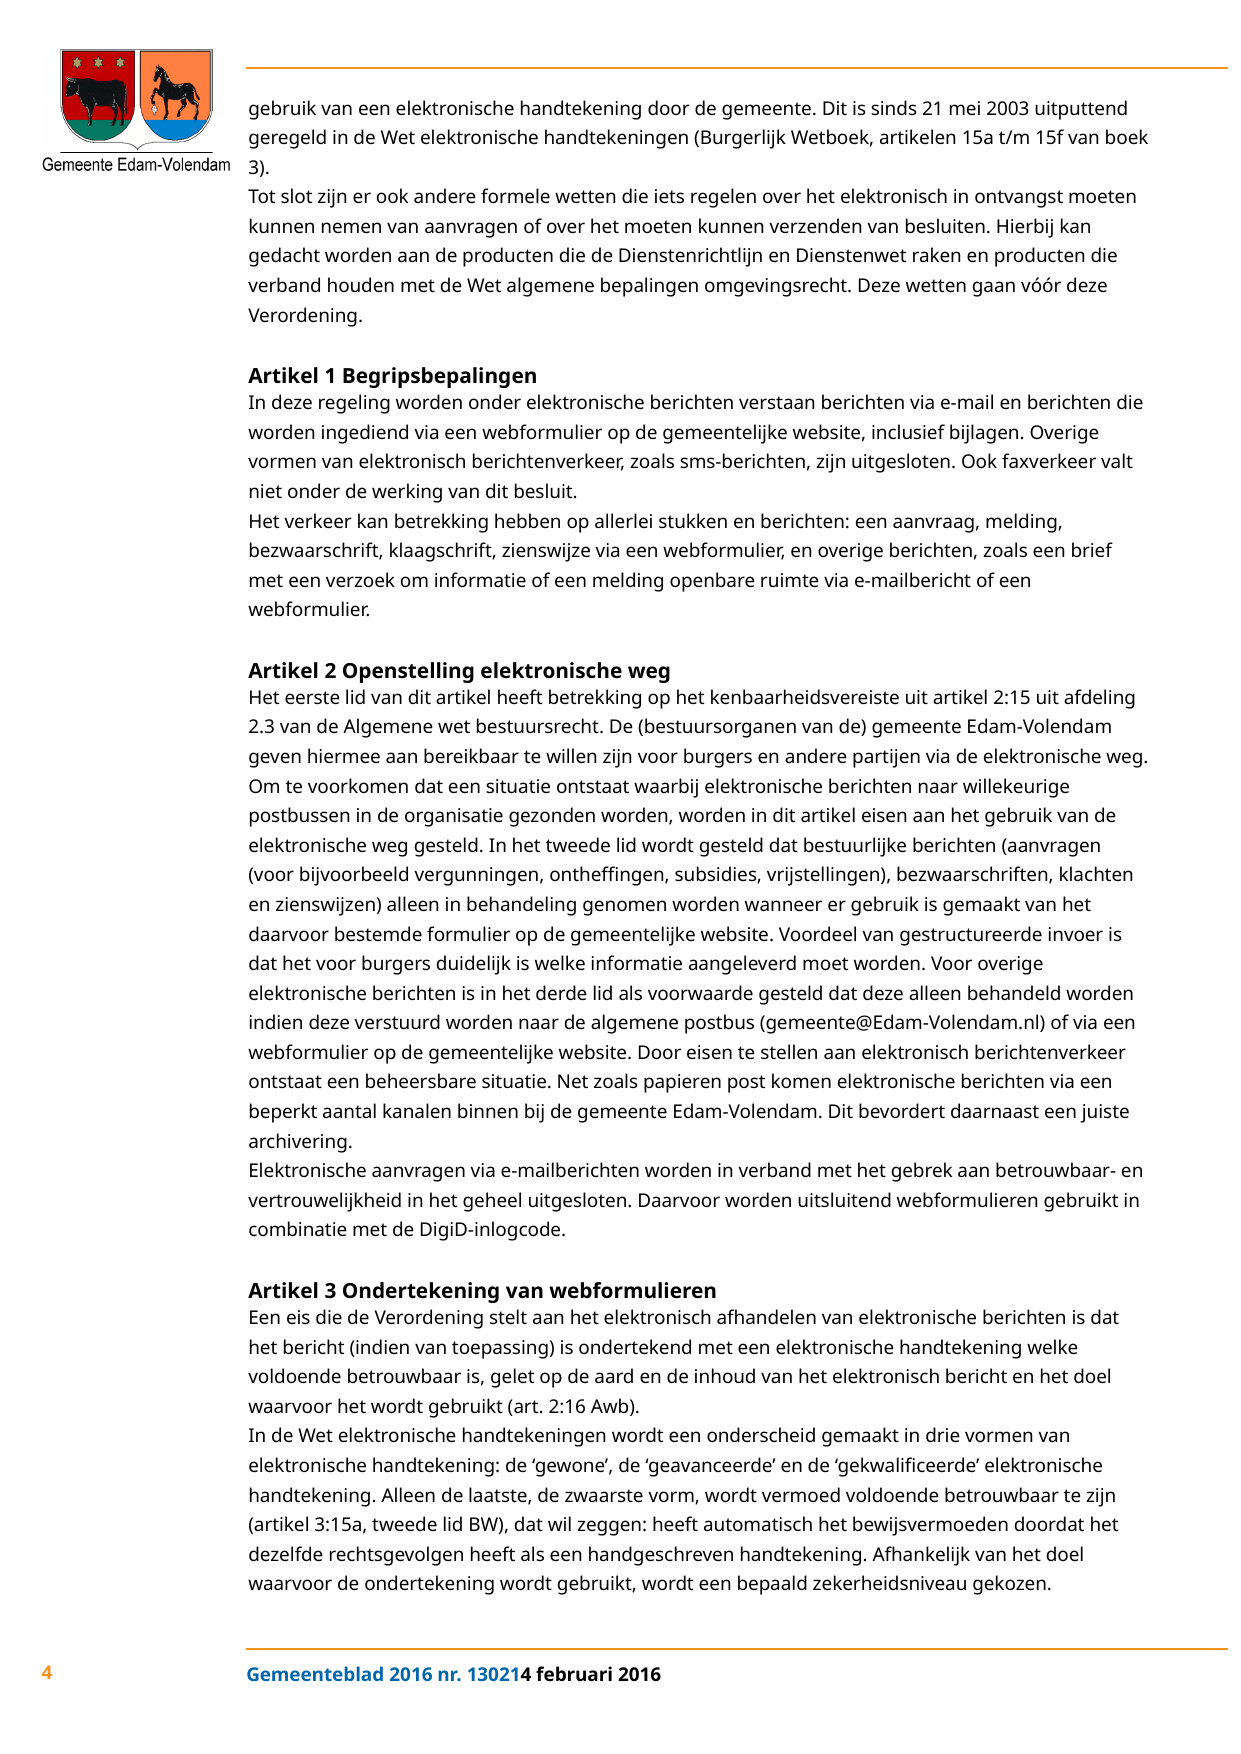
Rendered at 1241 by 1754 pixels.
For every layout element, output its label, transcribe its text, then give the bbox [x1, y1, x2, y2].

text In deze regeling worden onder elektronische berichten verstaan berichten via e-mail en berichten die worden ingediend via een webformulier op de gemeentelijke website, inclusief bijlagen. Overige vormen van elektronisch berichtenverkeer, zoals sms-berichten, zijn uitgesloten. Ook faxverkeer valt niet onder de werking van dit besluit. [248, 389, 1152, 504]
text In de Wet elektronische handtekeningen wordt een onderscheid gemaakt in drie vormen van elektronische handtekening: de ‘gewone’, de ‘geavanceerde’ en de ‘gekwalificeerde’ elektronische handtekening. Alleen de laatste, de zwaarste vorm, wordt vermoed voldoende betrouwbaar te zijn (artikel 3:15a, tweede lid BW), dat wil zeggen: heeft automatisch het bewijsvermoeden doordat het dezelfde rechtsgevolgen heeft als een handgeschreven handtekening. Afhankelijk van het doel waarvoor de ondertekening wordt gebruikt, wordt een bepaald zekerheidsniveau gekozen. [248, 1423, 1152, 1596]
picture [41, 47, 231, 172]
text gebruik van een elektronische handtekening door de gemeente. Dit is sinds 21 mei 2003 uitputtend geregeld in de Wet elektronische handtekeningen (Burgerlijk Wetboek, artikelen 15a t/m 15f van boek 3). [248, 95, 1152, 180]
text Artikel 2 Openstelling elektronische weg [248, 656, 1152, 684]
text Artikel 3 Ondertekening van webformulieren [248, 1276, 1152, 1304]
text Een eis die de Verordening stelt aan het elektronisch afhandelen van elektronische berichten is dat het bericht (indien van toepassing) is ondertekend met een elektronische handtekening welke voldoende betrouwbaar is, gelet op de aard en de inhoud van het elektronisch bericht en het doel waarvoor het wordt gebruikt (art. 2:16 Awb). [248, 1304, 1152, 1419]
text Het eerste lid van dit artikel heeft betrekking op het kenbaarheidsvereiste uit artikel 2:15 uit afdeling 2.3 van de Algemene wet bestuursrecht. De (bestuursorganen van de) gemeente Edam-Volendam geven hiermee aan bereikbaar te willen zijn voor burgers en andere partijen via de elektronische weg. Om te voorkomen dat een situatie ontstaat waarbij elektronische berichten naar willekeurige postbussen in de organisatie gezonden worden, worden in dit artikel eisen aan het gebruik van de elektronische weg gesteld. In het tweede lid wordt gesteld dat bestuurlijke berichten (aanvragen (voor bijvoorbeeld vergunningen, ontheffingen, subsidies, vrijstellingen), bezwaarschriften, klachten en zienswijzen) alleen in behandeling genomen worden wanneer er gebruik is gemaakt van het daarvoor bestemde formulier op de gemeentelijke website. Voordeel van gestructureerde invoer is dat het voor burgers duidelijk is welke informatie aangeleverd moet worden. Voor overige elektronische berichten is in het derde lid als voorwaarde gesteld dat deze alleen behandeld worden indien deze verstuurd worden naar de algemene postbus (gemeente@Edam-Volendam.nl) of via een webformulier op de gemeentelijke website. Door eisen te stellen aan elektronisch berichtenverkeer ontstaat een beheersbare situatie. Net zoals papieren post komen elektronische berichten via een beperkt aantal kanalen binnen bij de gemeente Edam-Volendam. Dit bevordert daarnaast een juiste archivering. [248, 684, 1152, 1154]
text Elektronische aanvragen via e-mailberichten worden in verband met het gebrek aan betrouwbaar- en vertrouwelijkheid in het geheel uitgesloten. Daarvoor worden uitsluitend webformulieren gebruikt in combinatie met de DigiD-inlogcode. [248, 1157, 1152, 1242]
text Artikel 1 Begripsbepalingen [248, 361, 1152, 389]
text Tot slot zijn er ook andere formele wetten die iets regelen over het elektronisch in ontvangst moeten kunnen nemen van aanvragen of over het moeten kunnen verzenden van besluiten. Hierbij kan gedacht worden aan de producten die de Dienstenrichtlijn en Dienstenwet raken en producten die verband houden met de Wet algemene bepalingen omgevingsrecht. Deze wetten gaan vóór deze Verordening. [248, 183, 1152, 328]
text Het verkeer kan betrekking hebben op allerlei stukken en berichten: een aanvraag, melding, bezwaarschrift, klaagschrift, zienswijze via een webformulier, en overige berichten, zoals een brief met een verzoek om informatie of een melding openbare ruimte via e-mailbericht of een webformulier. [248, 508, 1152, 622]
